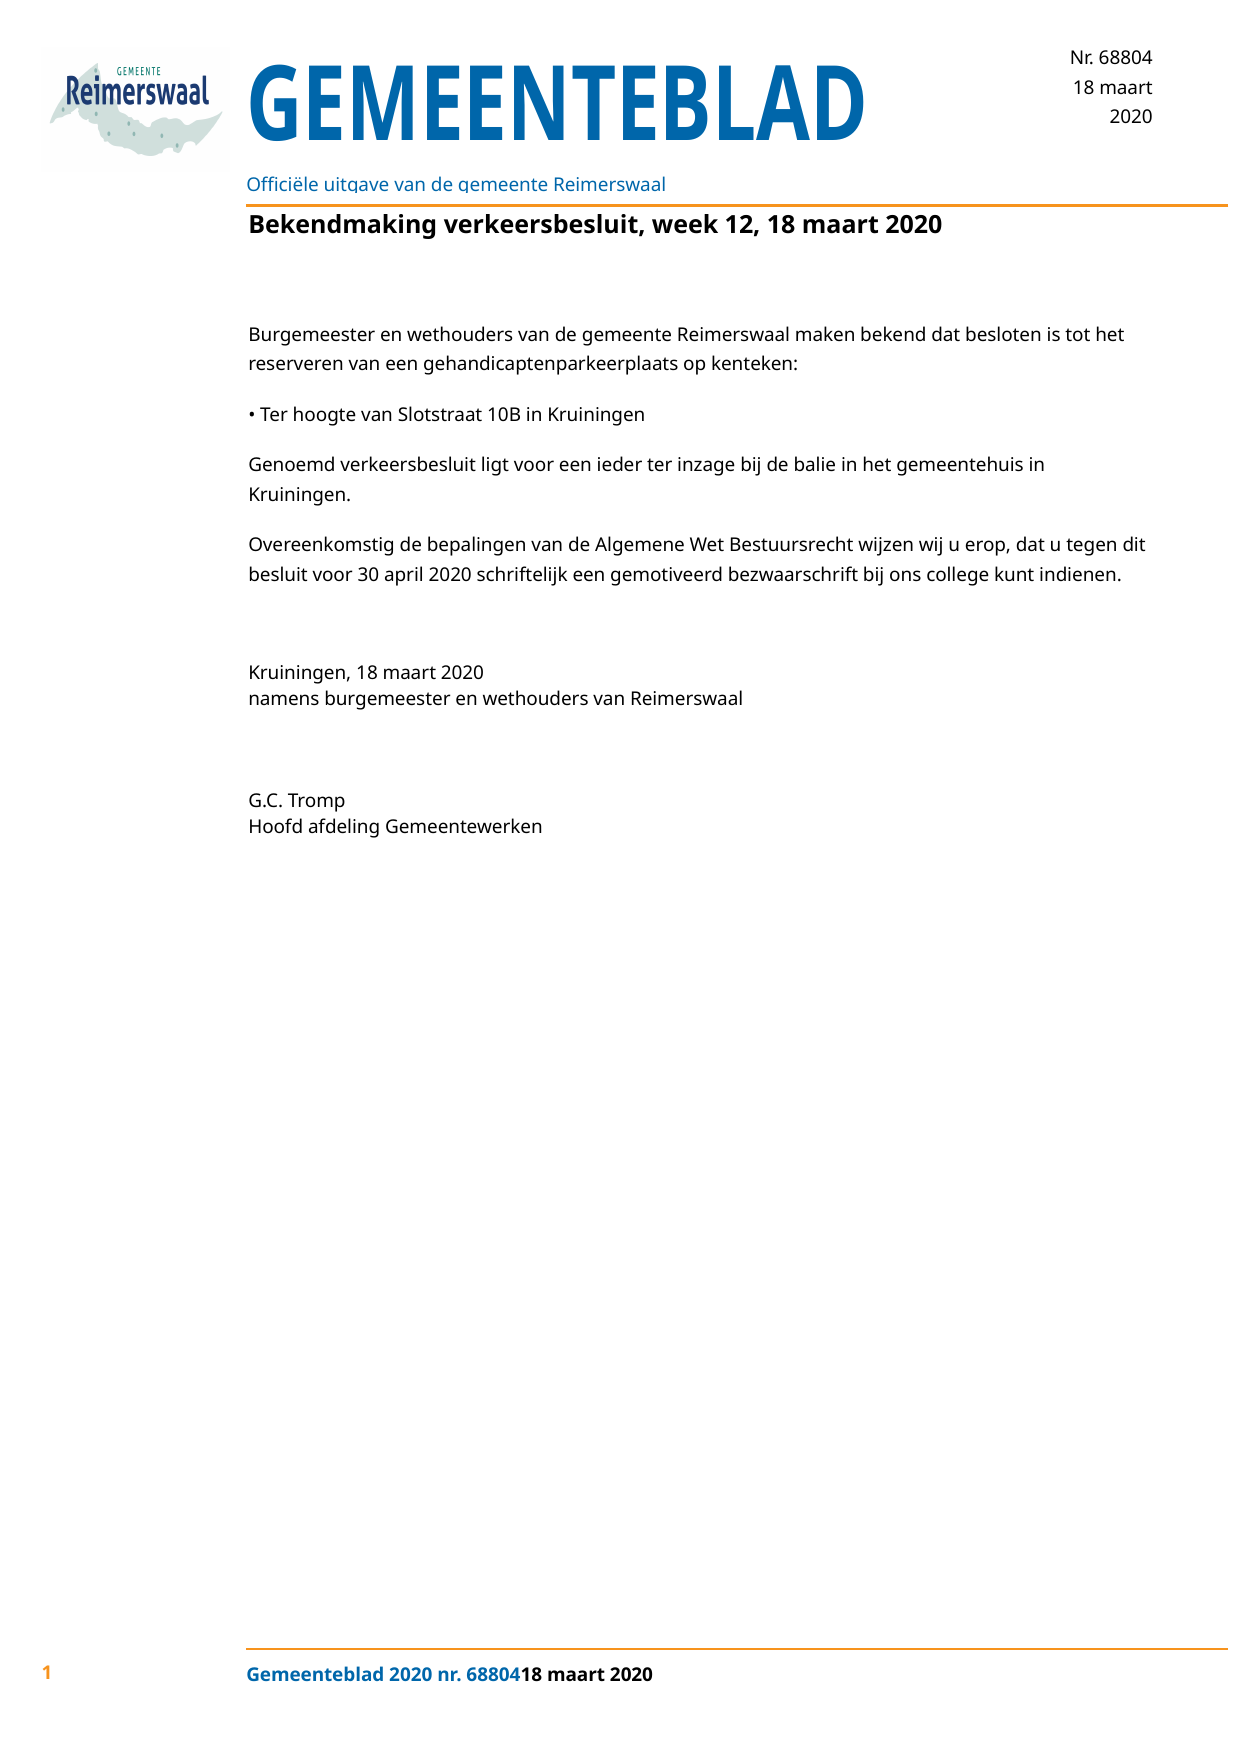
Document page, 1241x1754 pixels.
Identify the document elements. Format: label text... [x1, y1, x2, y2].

text • Ter hoogte van Slotstraat 10B in Kruiningen [248, 401, 1152, 426]
text Burgemeester en wethouders van de gemeente Reimerswaal maken bekend dat besloten is tot het reserveren van een gehandicaptenparkeerplaats op kenteken: [248, 321, 1152, 376]
picture [41, 47, 231, 172]
text Kruiningen, 18 maart 2020 [248, 659, 1152, 685]
text Overeenkomstig de bepalingen van de Algemene Wet Bestuursrecht wijzen wij u erop, dat u tegen dit besluit voor 30 april 2020 schriftelijk een gemotiveerd bezwaarschrift bij ons college kunt indienen. [248, 531, 1152, 586]
text namens burgemeester en wethouders van Reimerswaal [248, 685, 1152, 710]
text Hoofd afdeling Gemeentewerken [248, 813, 1152, 839]
text G.C. Tromp [248, 788, 1152, 813]
text Genoemd verkeersbesluit ligt voor een ieder ter inzage bij de balie in het gemeentehuis in Kruiningen. [248, 451, 1152, 506]
text Bekendmaking verkeersbesluit, week 12, 18 maart 2020 [248, 207, 1152, 241]
